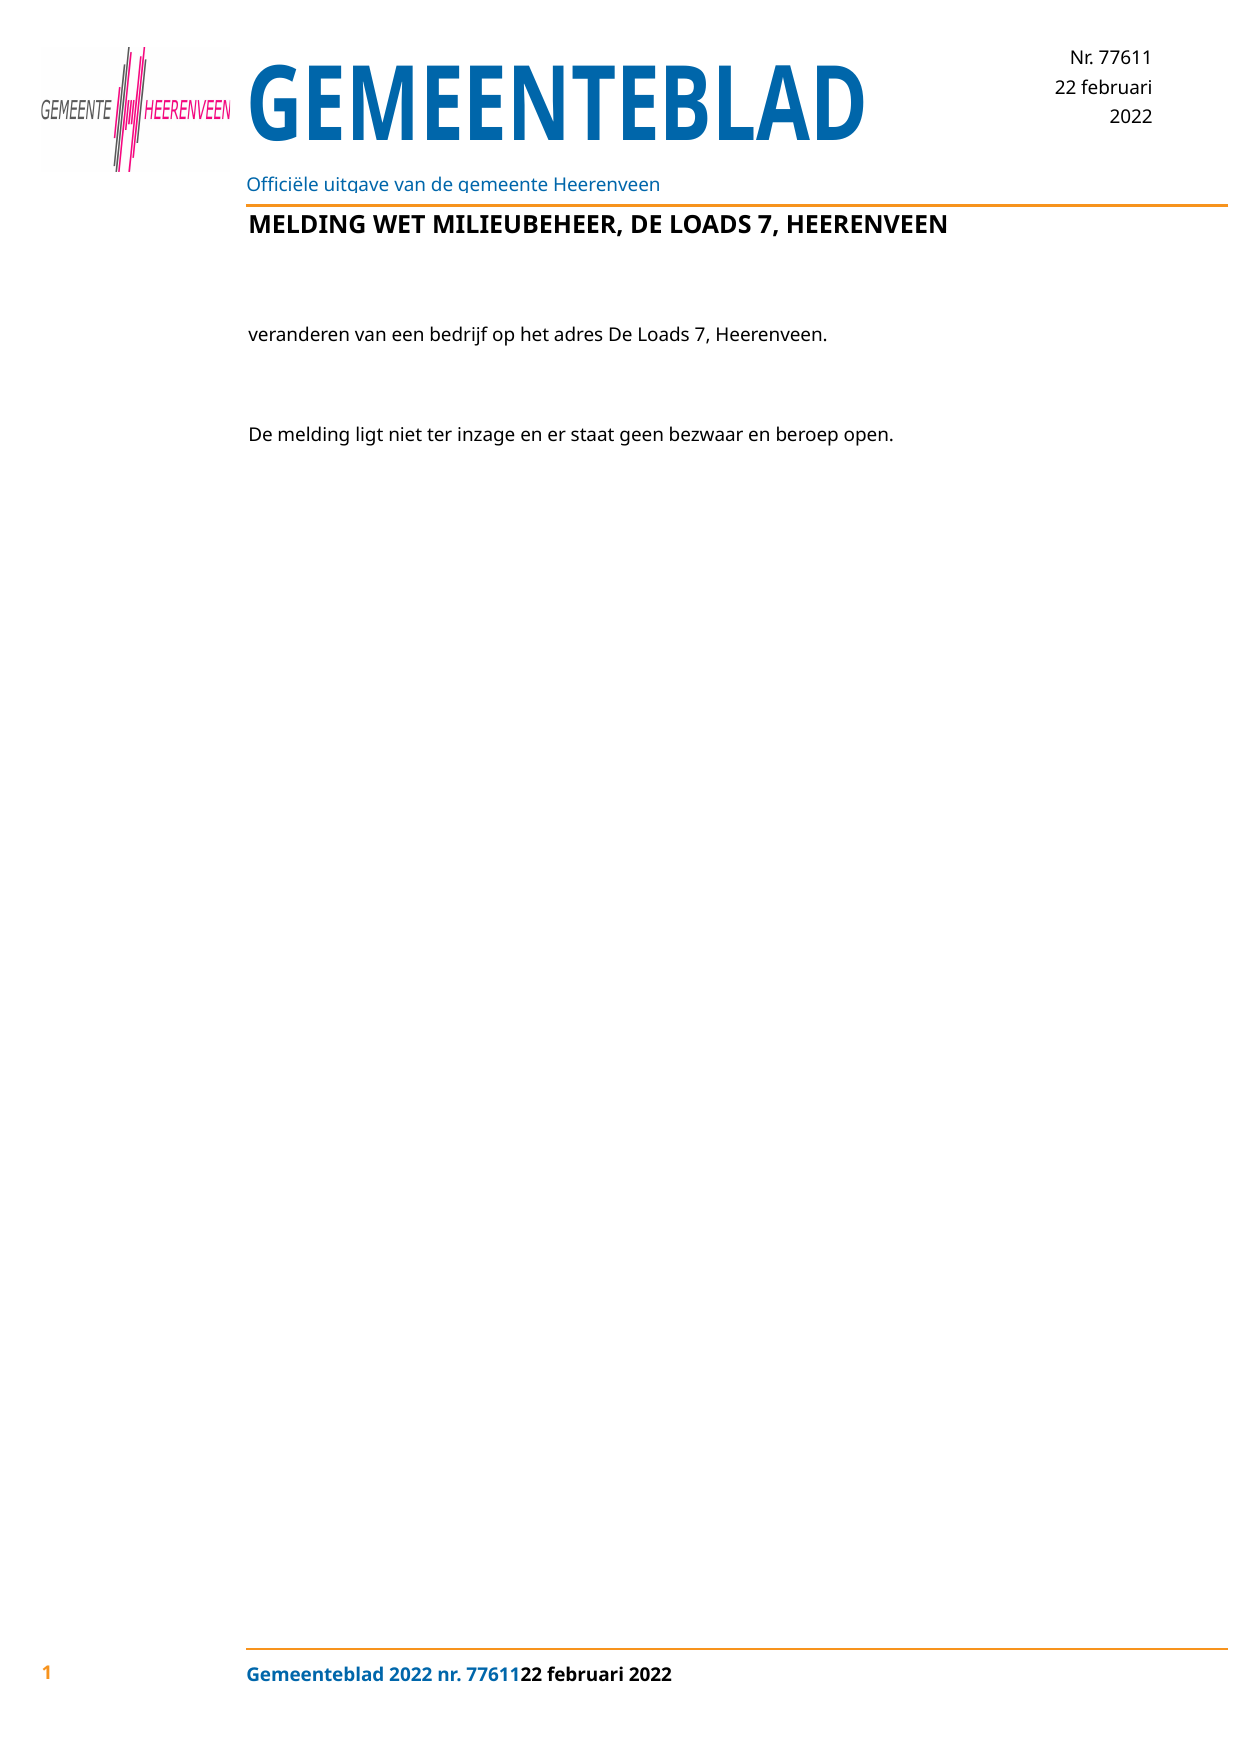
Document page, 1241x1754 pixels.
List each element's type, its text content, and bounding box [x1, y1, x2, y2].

text De melding ligt niet ter inzage en er staat geen bezwaar en beroep open. [248, 422, 1152, 447]
text veranderen van een bedrijf op het adres De Loads 7, Heerenveen. [248, 321, 1152, 346]
text MELDING WET MILIEUBEHEER, DE LOADS 7, HEERENVEEN [248, 207, 1152, 241]
picture [41, 47, 231, 172]
